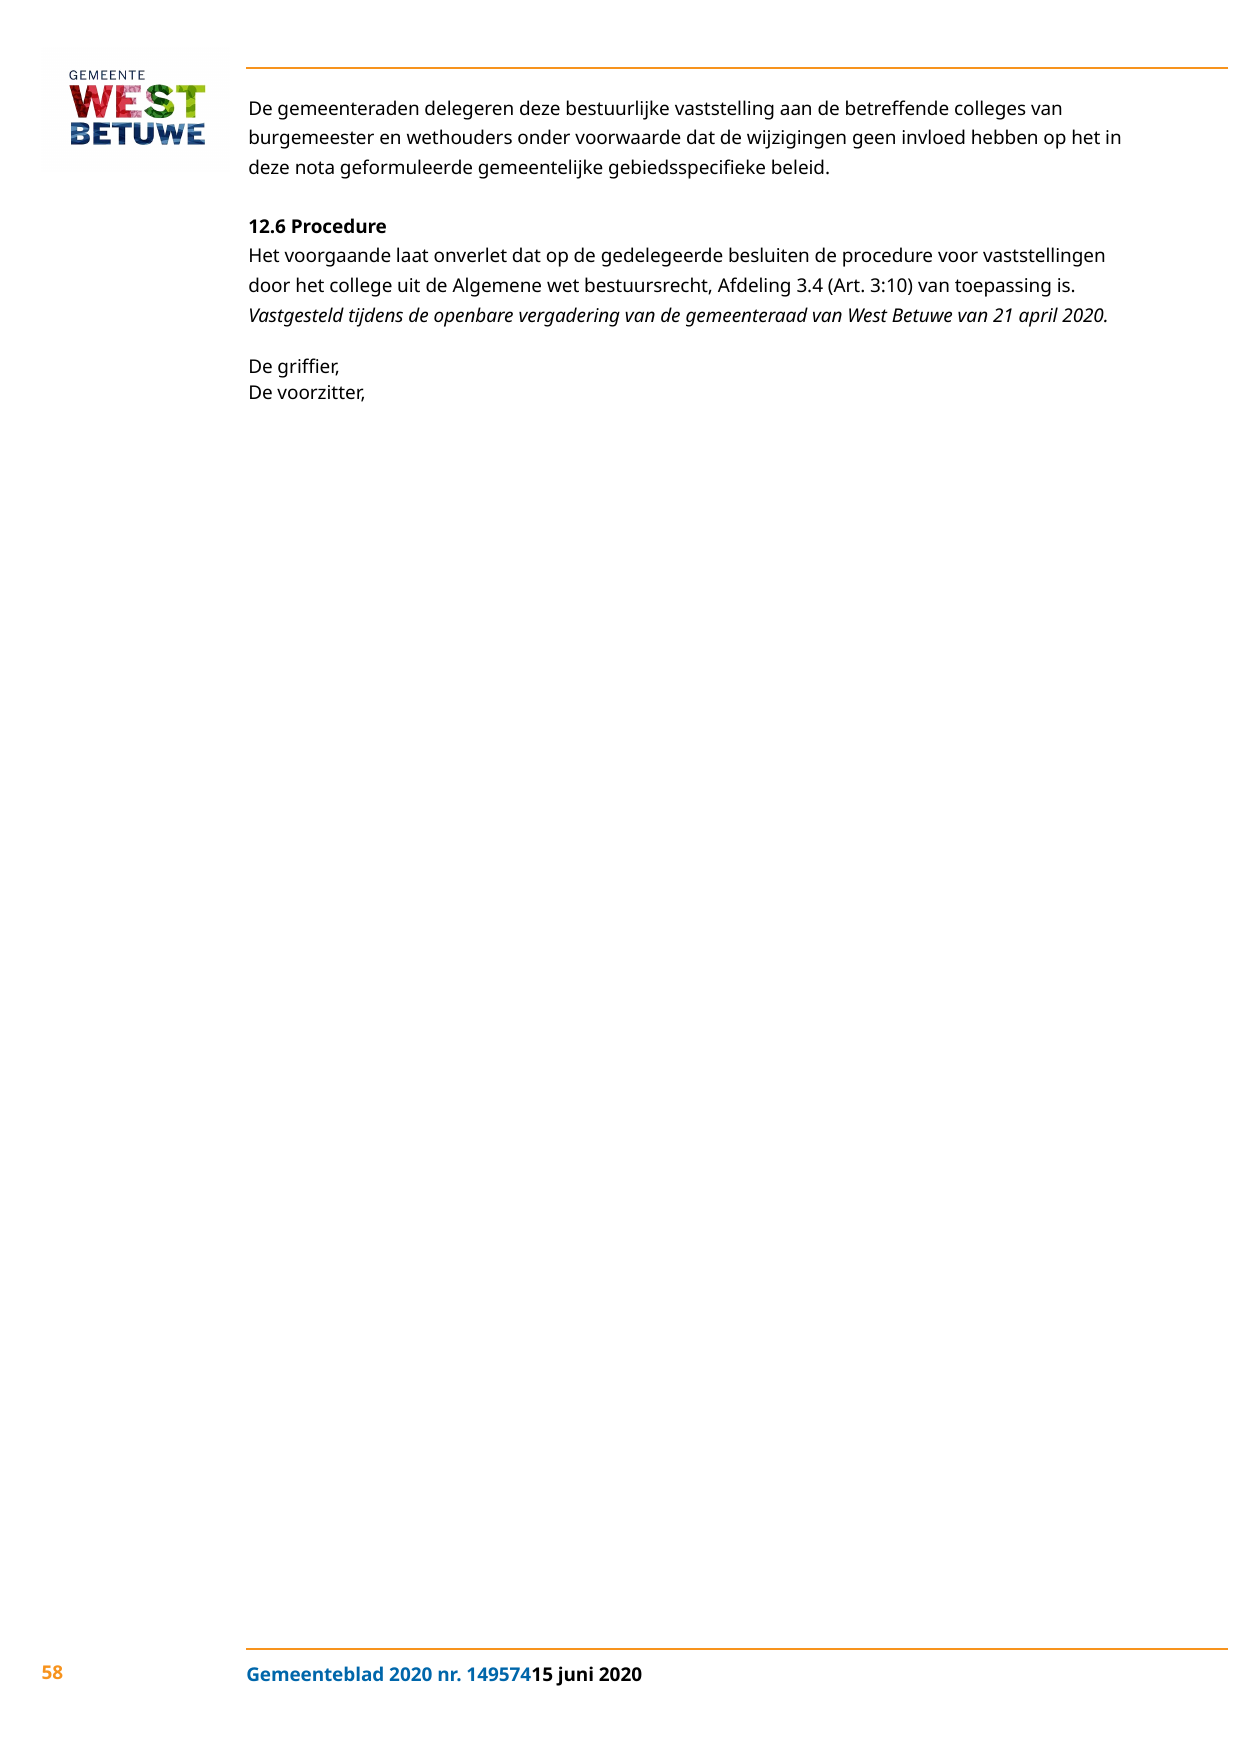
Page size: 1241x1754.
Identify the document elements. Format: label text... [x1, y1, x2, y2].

text Het voorgaande laat onverlet dat op de gedelegeerde besluiten de procedure voor vaststellingen door het college uit de Algemene wet bestuursrecht, Afdeling 3.4 (Art. 3:10) van toepassing is. [248, 243, 1152, 298]
text De voorzitter, [248, 379, 1152, 405]
text Vastgesteld tijdens de openbare vergadering van de gemeenteraad van West Betuwe van 21 april 2020. [248, 302, 1152, 328]
picture [41, 47, 231, 172]
text De griffier, [248, 353, 1152, 379]
text De gemeenteraden delegeren deze bestuurlijke vaststelling aan de betreffende colleges van burgemeester en wethouders onder voorwaarde dat de wijzigingen geen invloed hebben op het in deze nota geformuleerde gemeentelijke gebiedsspecifieke beleid. [248, 95, 1152, 180]
text 12.6 Procedure [248, 213, 1152, 239]
